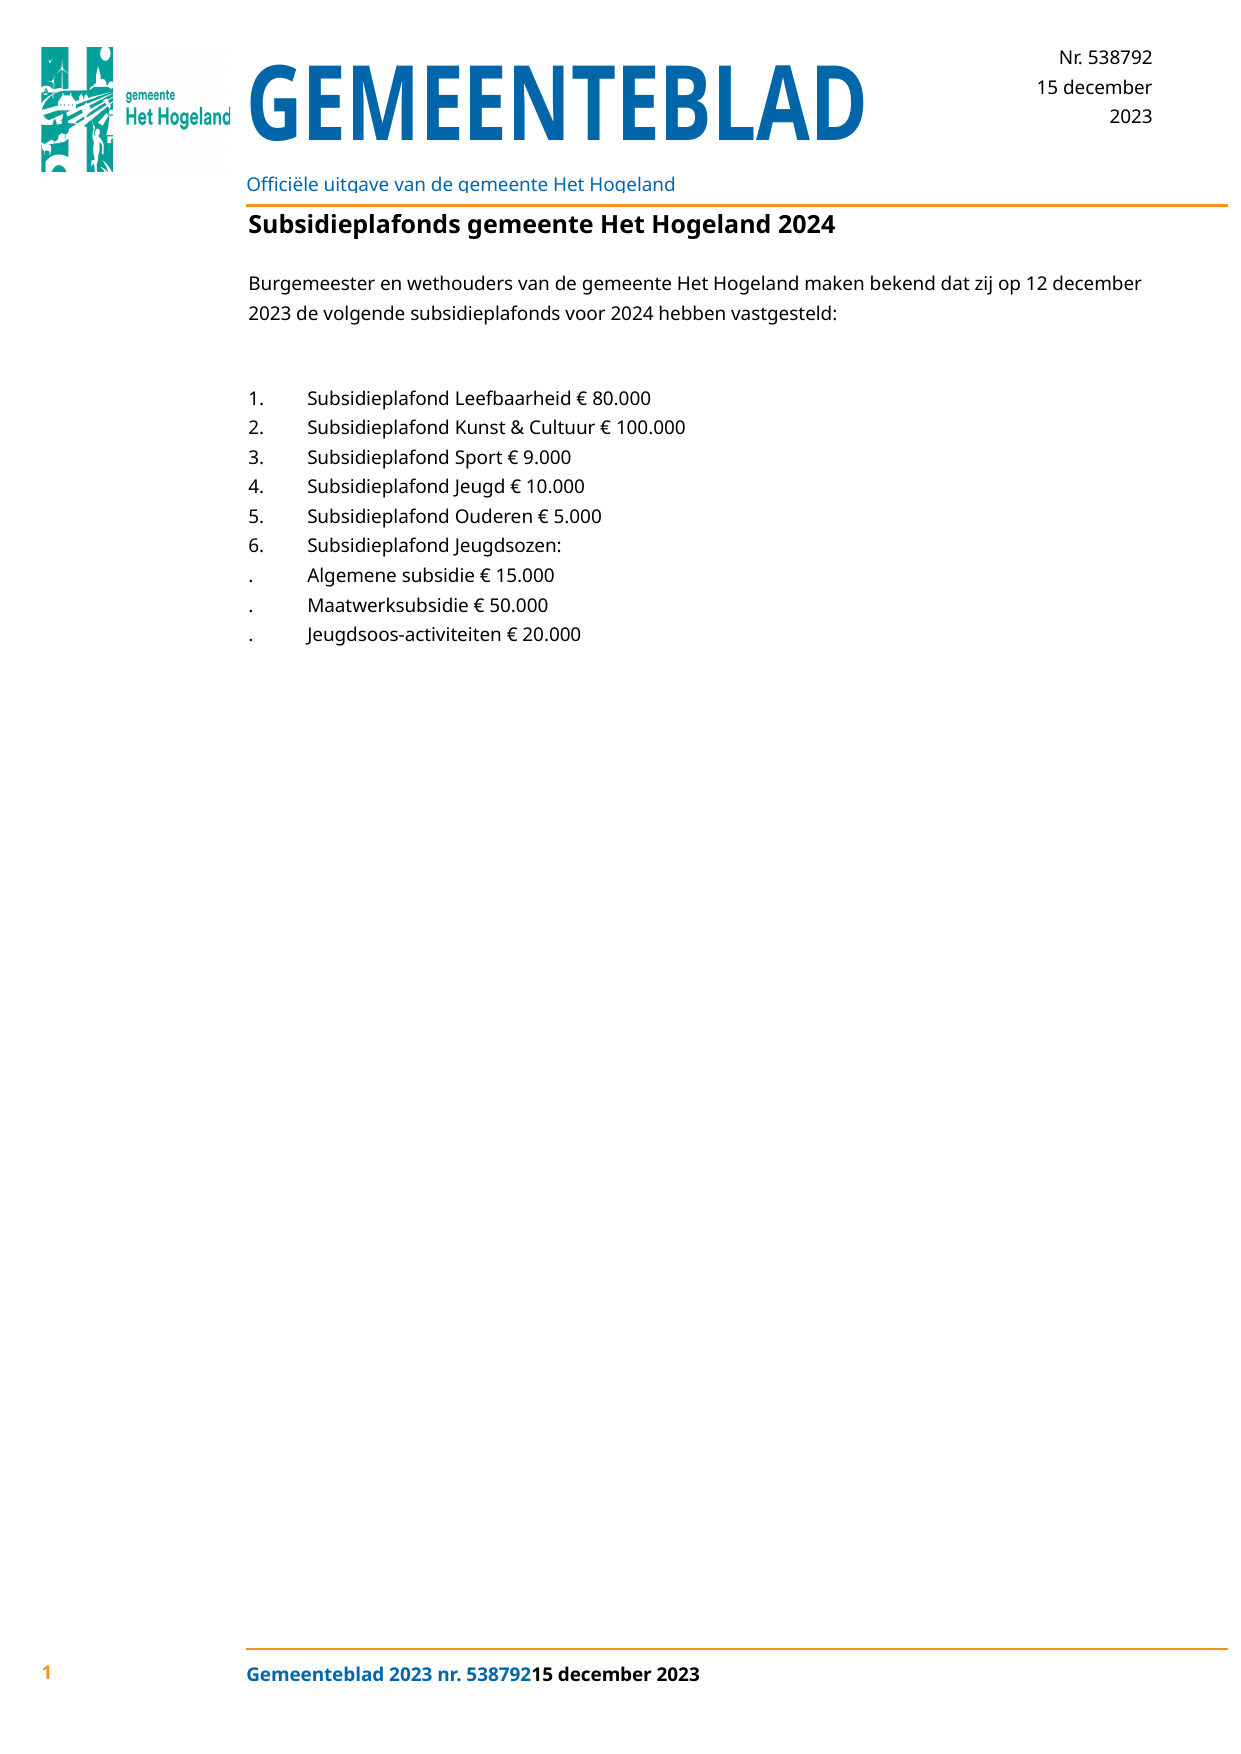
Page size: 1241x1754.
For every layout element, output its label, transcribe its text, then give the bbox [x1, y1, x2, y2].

list Jeugdsoos-activiteiten € 20.000 [248, 621, 1152, 647]
list Maatwerksubsidie € 50.000 [248, 592, 1152, 618]
text Subsidieplafonds gemeente Het Hogeland 2024 [248, 207, 1152, 241]
list Subsidieplafond Sport € 9.000 [248, 444, 1152, 470]
text Burgemeester en wethouders van de gemeente Het Hogeland maken bekend dat zij op 12 december 2023 de volgende subsidieplafonds voor 2024 hebben vastgesteld: [248, 270, 1152, 326]
list Subsidieplafond Jeugd € 10.000 [248, 473, 1152, 499]
list Subsidieplafond Leefbaarheid € 80.000 [248, 385, 1152, 411]
list Subsidieplafond Ouderen € 5.000 [248, 503, 1152, 529]
list Algemene subsidie € 15.000 [248, 562, 1152, 588]
picture [41, 47, 231, 172]
list Subsidieplafond Jeugdsozen: [248, 533, 1152, 558]
list Subsidieplafond Kunst & Cultuur € 100.000 [248, 414, 1152, 440]
